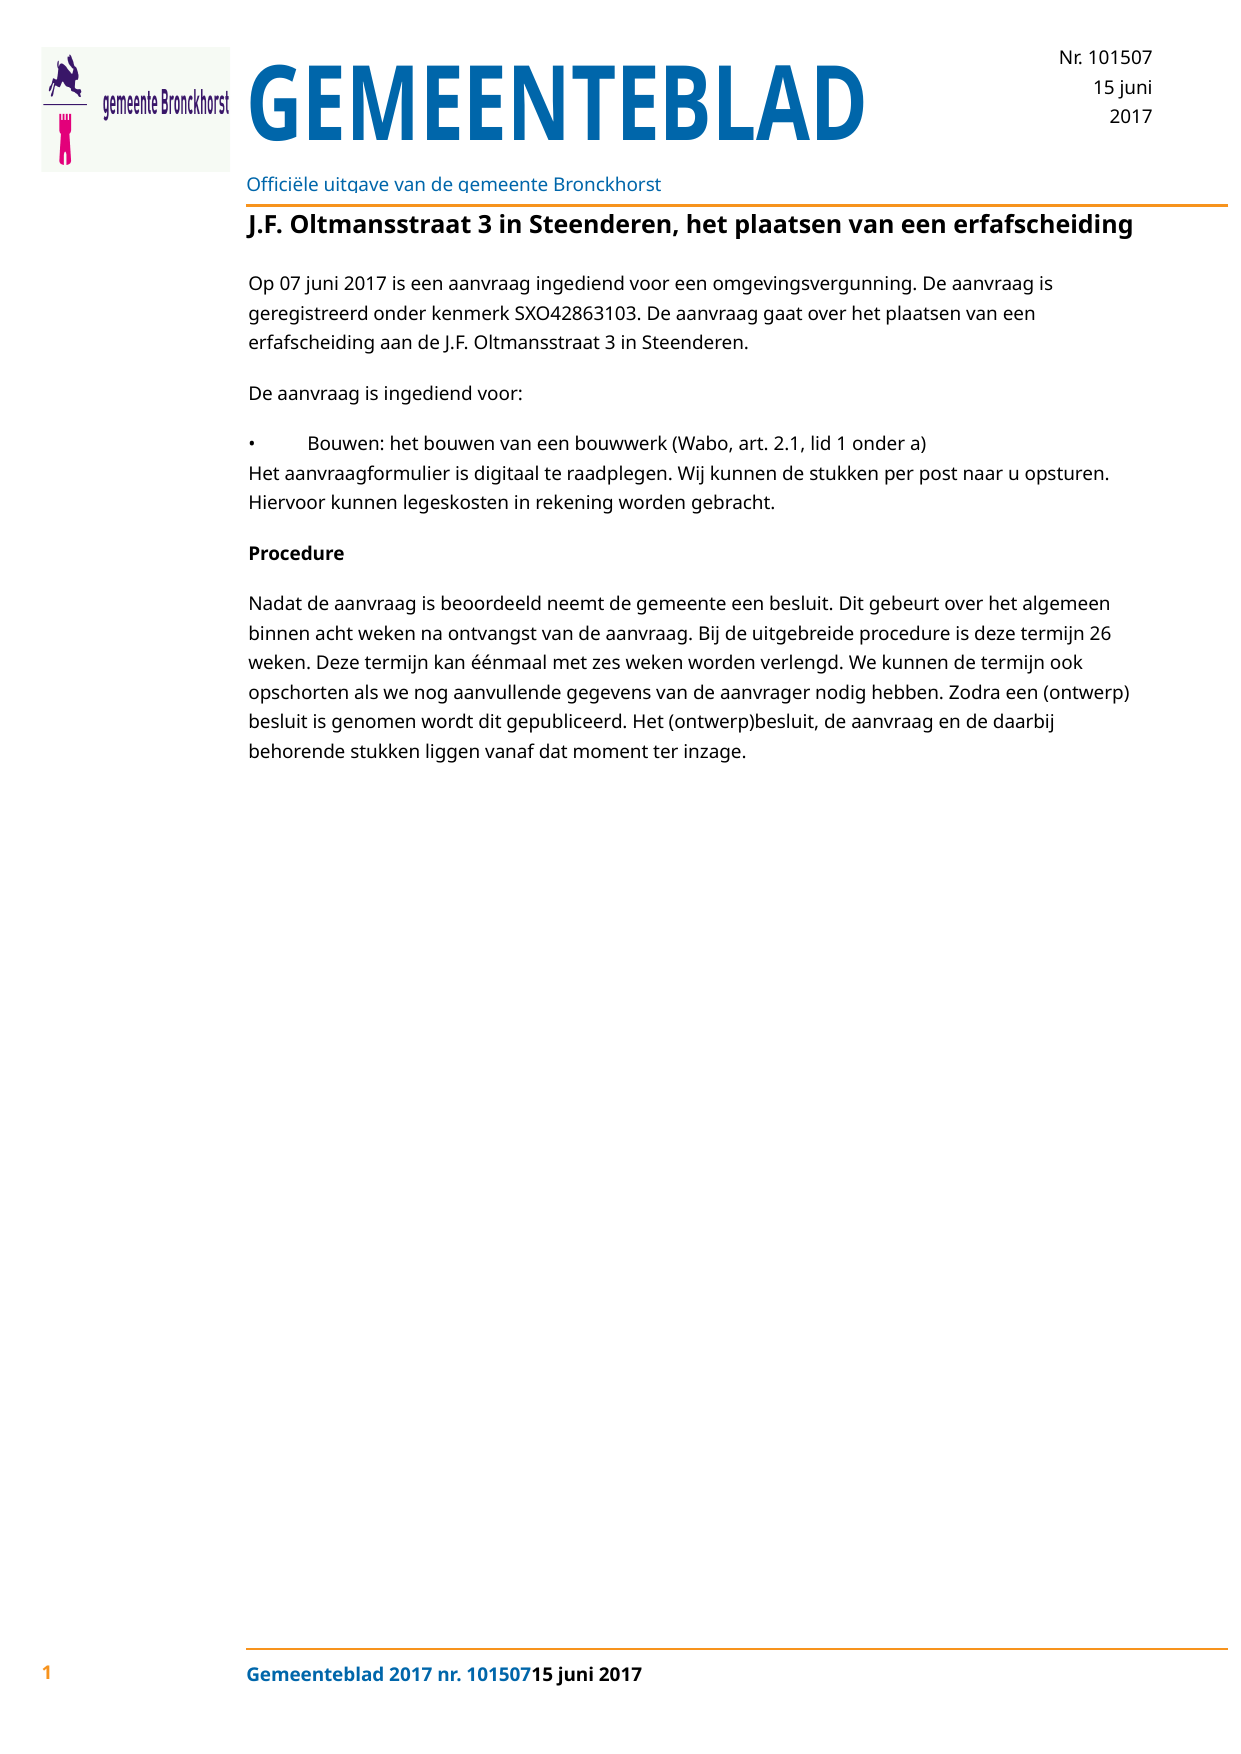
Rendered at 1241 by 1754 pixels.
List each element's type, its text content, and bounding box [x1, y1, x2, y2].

text Op 07 juni 2017 is een aanvraag ingediend voor een omgevingsvergunning. De aanvraag is geregistreerd onder kenmerk SXO42863103. De aanvraag gaat over het plaatsen van een erfafscheiding aan de J.F. Oltmansstraat 3 in Steenderen. [248, 270, 1152, 355]
text De aanvraag is ingediend voor: [248, 380, 1152, 406]
text Het aanvraagformulier is digitaal te raadplegen. Wij kunnen de stukken per post naar u opsturen. Hiervoor kunnen legeskosten in rekening worden gebracht. [248, 460, 1152, 515]
text Procedure [248, 540, 1152, 566]
picture [41, 47, 231, 172]
list Bouwen: het bouwen van een bouwwerk (Wabo, art. 2.1, lid 1 onder a) [248, 430, 1152, 456]
text Nadat de aanvraag is beoordeeld neemt de gemeente een besluit. Dit gebeurt over het algemeen binnen acht weken na ontvangst van de aanvraag. Bij de uitgebreide procedure is deze termijn 26 weken. Deze termijn kan éénmaal met zes weken worden verlengd. We kunnen de termijn ook opschorten als we nog aanvullende gegevens van de aanvrager nodig hebben. Zodra een (ontwerp) besluit is genomen wordt dit gepubliceerd. Het (ontwerp)besluit, de aanvraag en de daarbij behorende stukken liggen vanaf dat moment ter inzage. [248, 590, 1152, 764]
text J.F. Oltmansstraat 3 in Steenderen, het plaatsen van een erfafscheiding [248, 207, 1152, 241]
